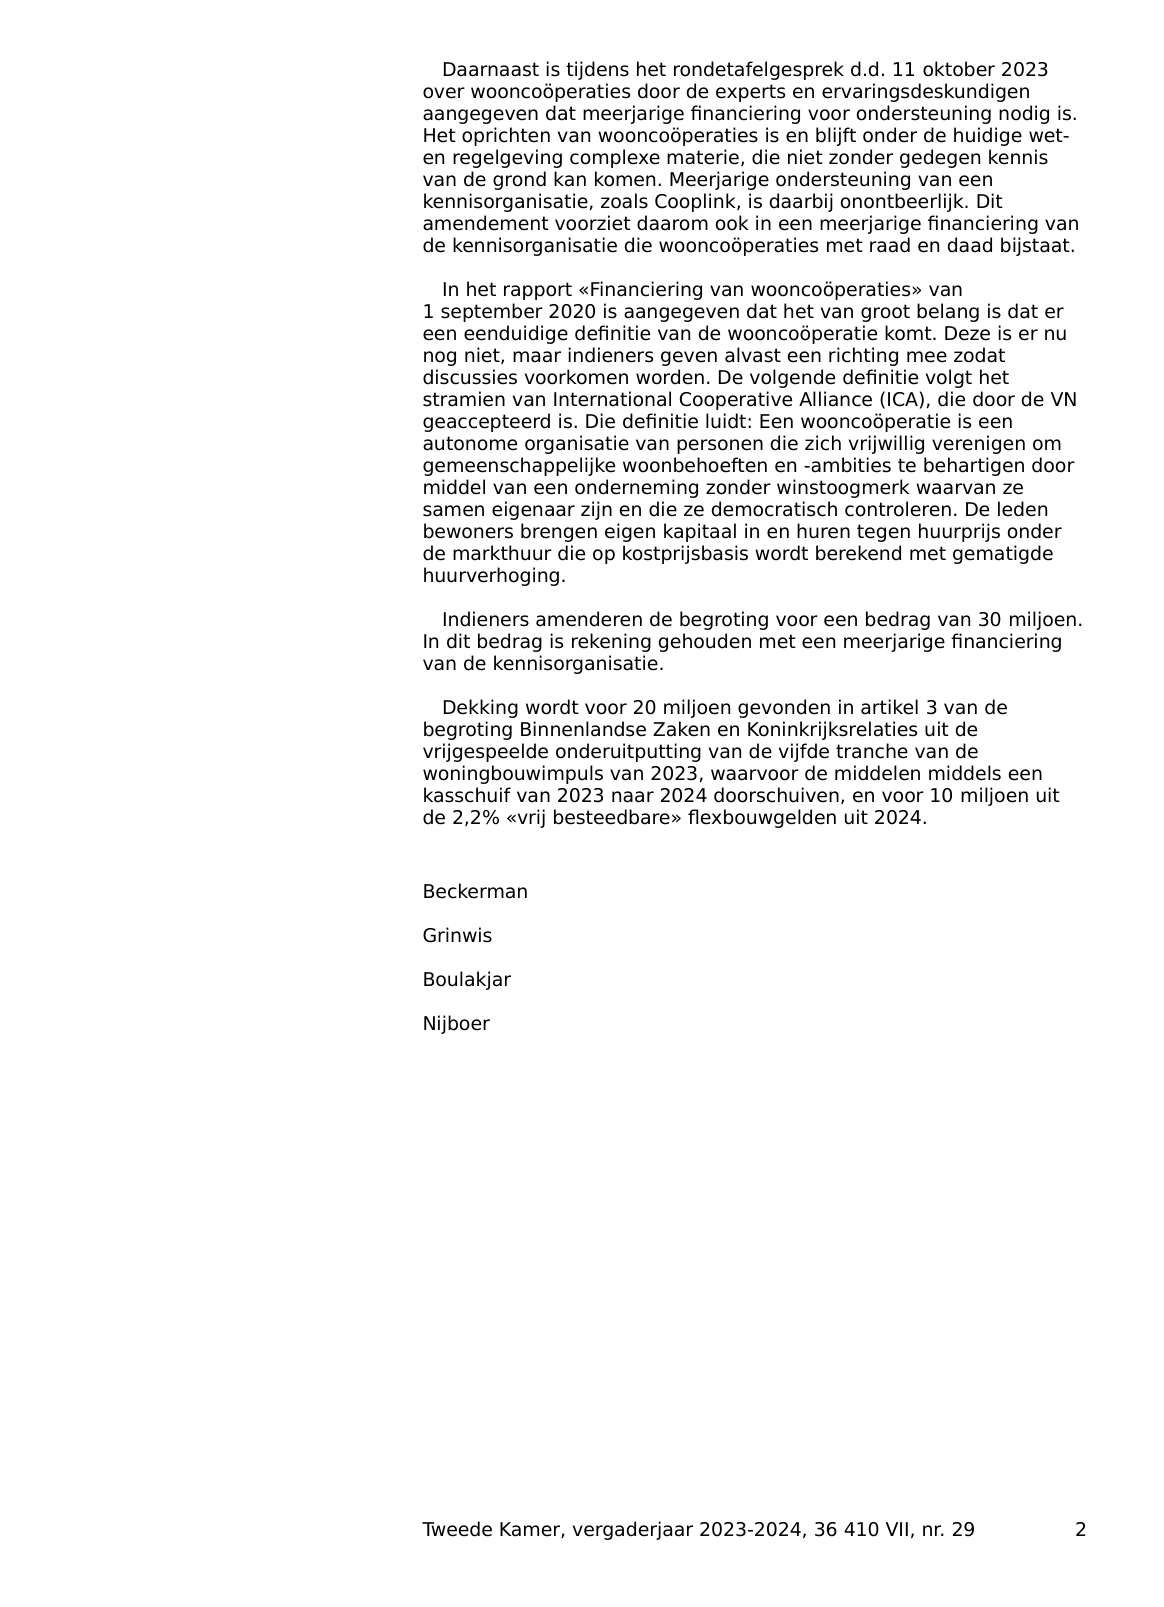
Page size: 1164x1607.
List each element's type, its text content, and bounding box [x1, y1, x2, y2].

text In het rapport «Financiering van wooncoöperaties» van 1 september 2020 is aangegeven dat het van groot belang is dat er een eenduidige definitie van de wooncoöperatie komt. Deze is er nu nog niet, maar indieners geven alvast een richting mee zodat discussies voorkomen worden. De volgende definitie volgt het stramien van International Cooperative Alliance (ICA), die door de VN geaccepteerd is. Die definitie luidt: Een wooncoöperatie is een autonome organisatie van personen die zich vrijwillig verenigen om gemeenschappelijke woonbehoeften en -ambities te behartigen door middel van een onderneming zonder winstoogmerk waarvan ze samen eigenaar zijn en die ze democratisch controleren. De leden bewoners brengen eigen kapitaal in en huren tegen huurprijs onder de markthuur die op kostprijsbasis wordt berekend met gematigde huurverhoging. [422, 279, 1087, 587]
text Daarnaast is tijdens het rondetafelgesprek d.d. 11 oktober 2023 over wooncoöperaties door de experts en ervaringsdeskundigen aangegeven dat meerjarige financiering voor ondersteuning nodig is. Het oprichten van wooncoöperaties is en blijft onder de huidige wet- en regelgeving complexe materie, die niet zonder gedegen kennis van de grond kan komen. Meerjarige ondersteuning van een kennisorganisatie, zoals Cooplink, is daarbij onontbeerlijk. Dit amendement voorziet daarom ook in een meerjarige financiering van de kennisorganisatie die wooncoöperaties met raad en daad bijstaat. [422, 59, 1087, 257]
text Indieners amenderen de begroting voor een bedrag van 30 miljoen. In dit bedrag is rekening gehouden met een meerjarige financiering van de kennisorganisatie. [422, 609, 1087, 675]
text Dekking wordt voor 20 miljoen gevonden in artikel 3 van de begroting Binnenlandse Zaken en Koninkrijksrelaties uit de vrijgespeelde onderuitputting van de vijfde tranche van de woningbouwimpuls van 2023, waarvoor de middelen middels een kasschuif van 2023 naar 2024 doorschuiven, en voor 10 miljoen uit de 2,2% «vrij besteedbare» flexbouwgelden uit 2024. [422, 697, 1087, 829]
text Beckerman Grinwis Boulakjar Nijboer [422, 859, 1087, 1035]
